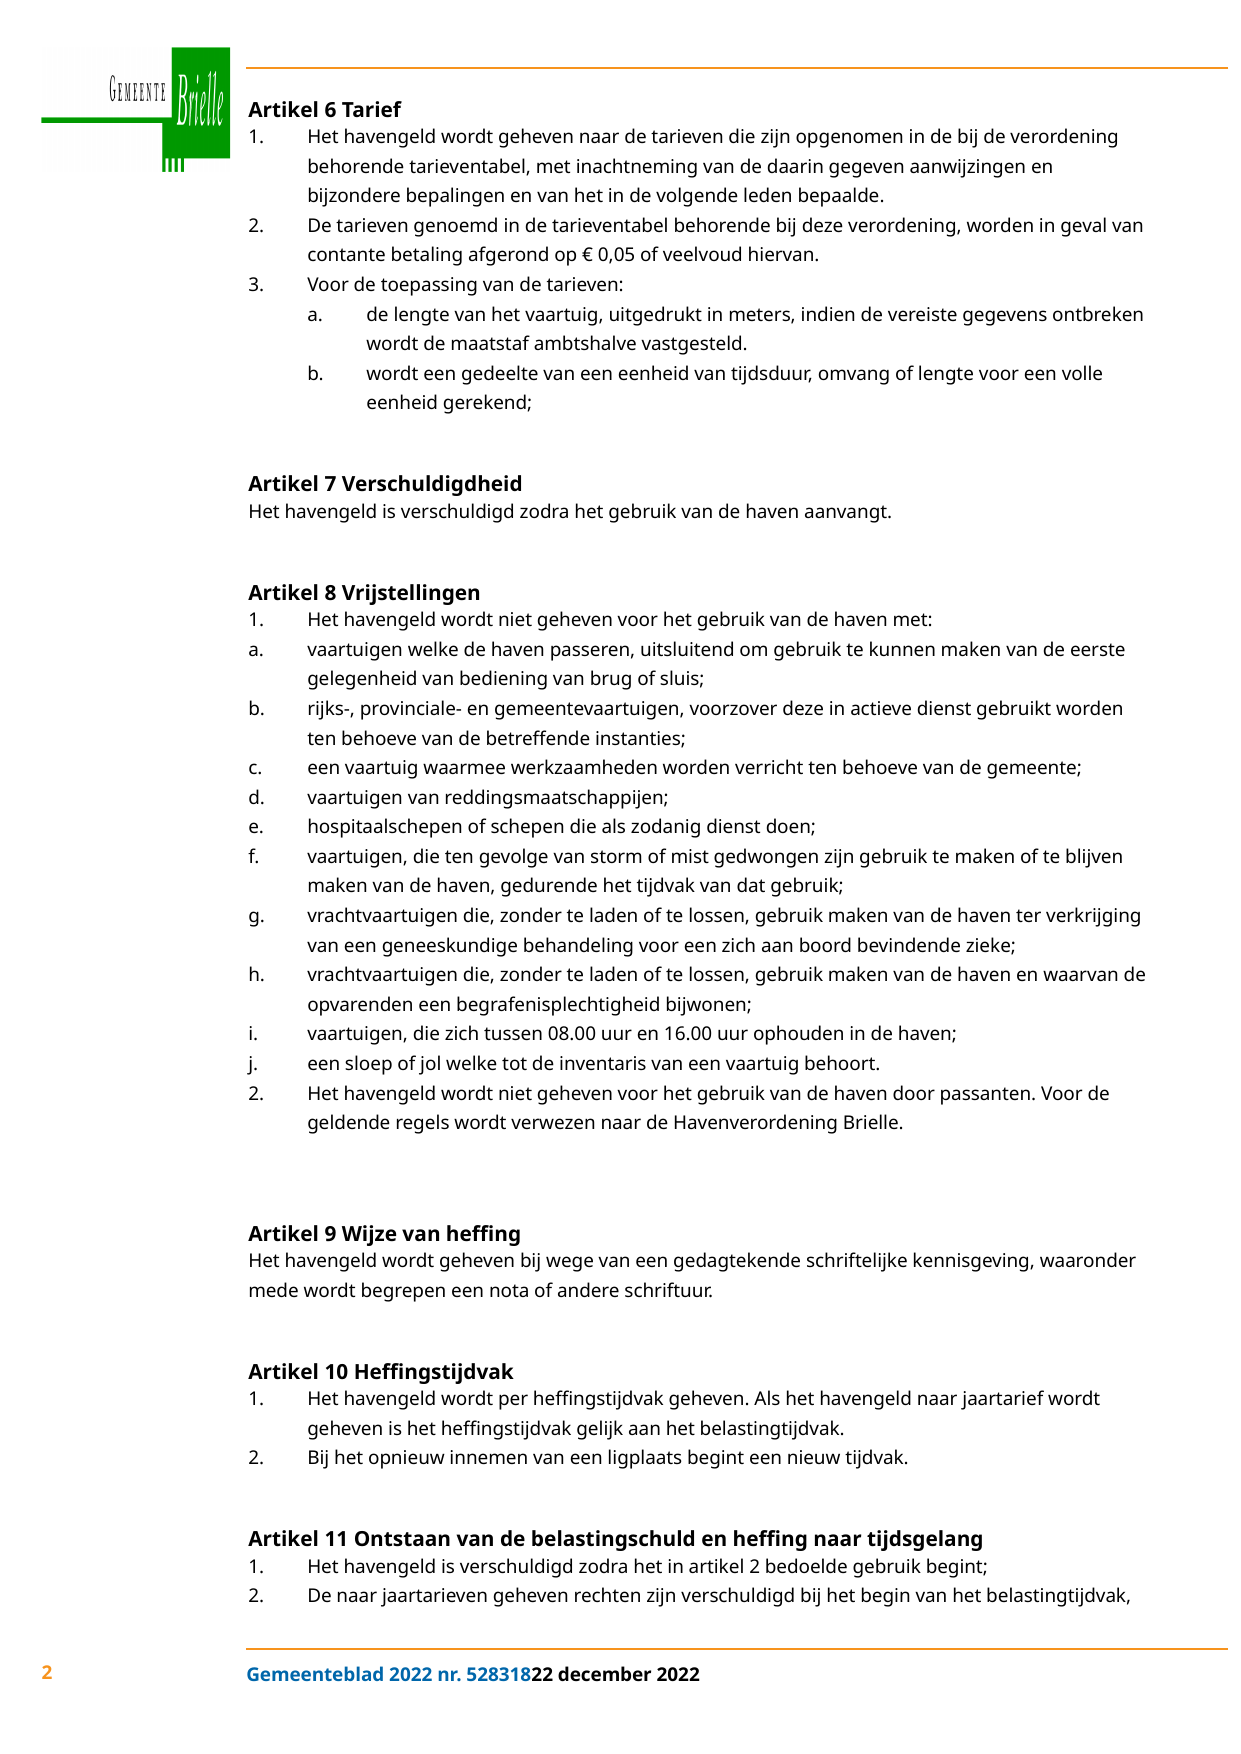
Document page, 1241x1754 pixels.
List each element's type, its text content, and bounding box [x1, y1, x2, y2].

list Het havengeld wordt geheven naar de tarieven die zijn opgenomen in de bij de verordening behorende tarieventabel, met inachtneming van de daarin gegeven aanwijzingen en bijzondere bepalingen en van het in de volgende leden bepaalde. [248, 123, 1152, 208]
list een vaartuig waarmee werkzaamheden worden verricht ten behoeve van de gemeente; [248, 754, 1152, 780]
list vaartuigen, die ten gevolge van storm of mist gedwongen zijn gebruik te maken of te blijven maken van de haven, gedurende het tijdvak van dat gebruik; [248, 843, 1152, 898]
list vrachtvaartuigen die, zonder te laden of te lossen, gebruik maken van de haven ter verkrijging van een geneeskundige behandeling voor een zich aan boord bevindende zieke; [248, 902, 1152, 957]
list de lengte van het vaartuig, uitgedrukt in meters, indien de vereiste gegevens ontbreken wordt de maatstaf ambtshalve vastgesteld. [307, 301, 1152, 356]
text Artikel 6 Tarief [248, 95, 1152, 123]
text Artikel 9 Wijze van heffing [248, 1219, 1152, 1247]
text Artikel 7 Verschuldigdheid [248, 469, 1152, 498]
list De naar jaartarieven geheven rechten zijn verschuldigd bij het begin van het belastingtijdvak, [248, 1582, 1152, 1608]
list wordt een gedeelte van een eenheid van tijdsduur, omvang of lengte voor een volle eenheid gerekend; [307, 360, 1152, 415]
list rijks-, provinciale- en gemeentevaartuigen, voorzover deze in actieve dienst gebruikt worden ten behoeve van de betreffende instanties; [248, 695, 1152, 750]
list Het havengeld wordt niet geheven voor het gebruik van de haven door passanten. Voor de geldende regels wordt verwezen naar de Havenverordening Brielle. [248, 1080, 1152, 1135]
list Het havengeld wordt niet geheven voor het gebruik van de haven met: [248, 606, 1152, 632]
list De tarieven genoemd in de tarieventabel behorende bij deze verordening, worden in geval van contante betaling afgerond op € 0,05 of veelvoud hiervan. [248, 212, 1152, 267]
list Voor de toepassing van de tarieven: [248, 271, 1152, 297]
list hospitaalschepen of schepen die als zodanig dienst doen; [248, 813, 1152, 839]
list Bij het opnieuw innemen van een ligplaats begint een nieuw tijdvak. [248, 1444, 1152, 1470]
list vrachtvaartuigen die, zonder te laden of te lossen, gebruik maken van de haven en waarvan de opvarenden een begrafenisplechtigheid bijwonen; [248, 961, 1152, 1017]
text Het havengeld is verschuldigd zodra het gebruik van de haven aanvangt. [248, 498, 1152, 524]
list Het havengeld wordt per heffingstijdvak geheven. Als het havengeld naar jaartarief wordt geheven is het heffingstijdvak gelijk aan het belastingtijdvak. [248, 1385, 1152, 1441]
list vaartuigen, die zich tussen 08.00 uur en 16.00 uur ophouden in de haven; [248, 1021, 1152, 1046]
text Artikel 10 Heffingstijdvak [248, 1357, 1152, 1385]
list vaartuigen van reddingsmaatschappijen; [248, 784, 1152, 809]
text Artikel 11 Ontstaan van de belastingschuld en heffing naar tijdsgelang [248, 1524, 1152, 1553]
text Artikel 8 Vrijstellingen [248, 578, 1152, 606]
picture [41, 47, 231, 172]
text Het havengeld wordt geheven bij wege van een gedagtekende schriftelijke kennisgeving, waaronder mede wordt begrepen een nota of andere schriftuur. [248, 1247, 1152, 1303]
list een sloep of jol welke tot de inventaris van een vaartuig behoort. [248, 1050, 1152, 1076]
list vaartuigen welke de haven passeren, uitsluitend om gebruik te kunnen maken van de eerste gelegenheid van bediening van brug of sluis; [248, 636, 1152, 691]
list Het havengeld is verschuldigd zodra het in artikel 2 bedoelde gebruik begint; [248, 1553, 1152, 1579]
